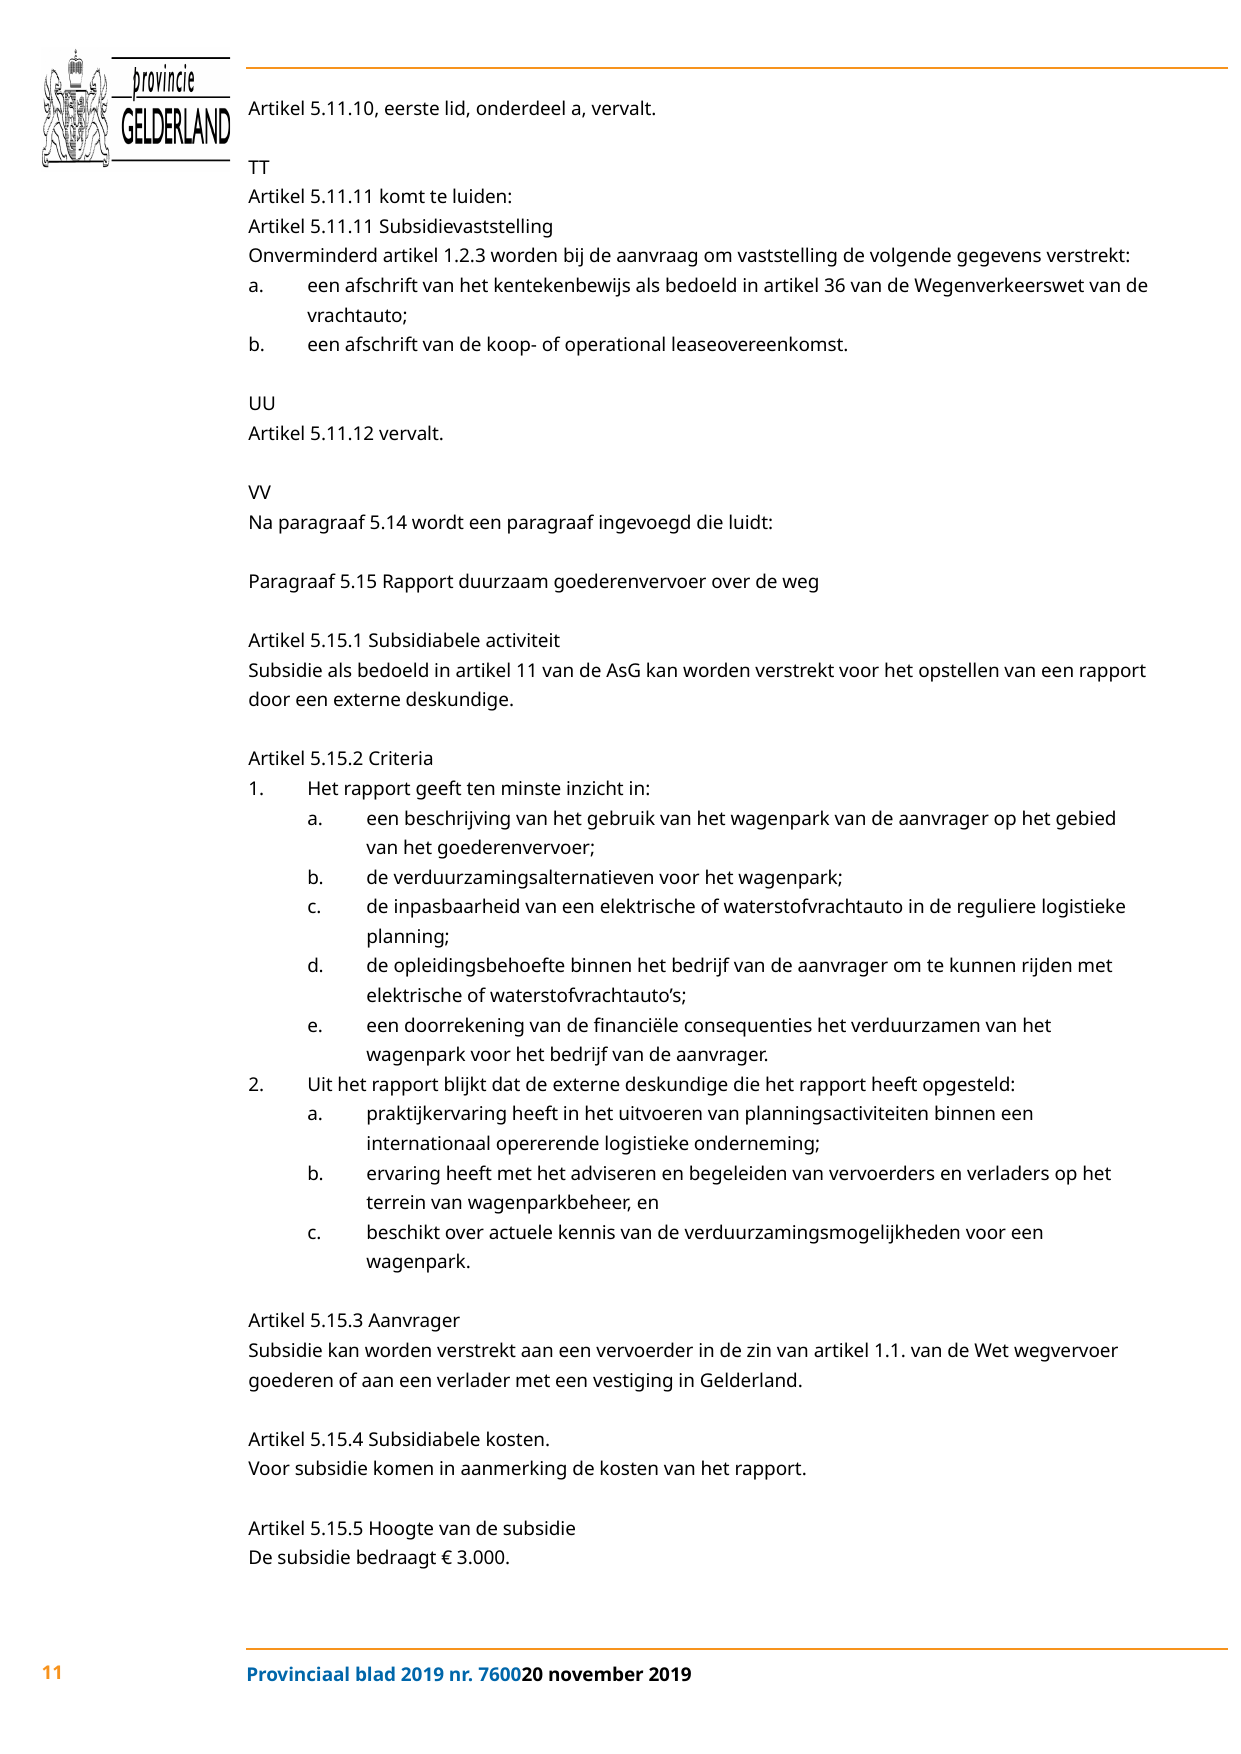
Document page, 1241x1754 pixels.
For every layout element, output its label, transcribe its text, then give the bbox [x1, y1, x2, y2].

text Artikel 5.15.3 Aanvrager [248, 1308, 1152, 1333]
list ervaring heeft met het adviseren en begeleiden van vervoerders en verladers op het terrein van wagenparkbeheer, en [307, 1160, 1152, 1215]
text Artikel 5.11.11 komt te luiden: [248, 183, 1152, 209]
text Artikel 5.15.1 Subsidiabele activiteit [248, 627, 1152, 653]
text Subsidie kan worden verstrekt aan een vervoerder in de zin van artikel 1.1. van de Wet wegvervoer goederen of aan een verlader met een vestiging in Gelderland. [248, 1337, 1152, 1393]
list praktijkervaring heeft in het uitvoeren van planningsactiviteiten binnen een internationaal opererende logistieke onderneming; [307, 1101, 1152, 1156]
text VV [248, 479, 1152, 505]
list Uit het rapport blijkt dat de externe deskundige die het rapport heeft opgesteld: [248, 1071, 1152, 1097]
list een afschrift van de koop- of operational leaseovereenkomst. [248, 331, 1152, 357]
list een beschrijving van het gebruik van het wagenpark van de aanvrager op het gebied van het goederenvervoer; [307, 805, 1152, 860]
list de verduurzamingsalternatieven voor het wagenpark; [307, 864, 1152, 890]
text Paragraaf 5.15 Rapport duurzaam goederenvervoer over de weg [248, 568, 1152, 594]
text Onverminderd artikel 1.2.3 worden bij de aanvraag om vaststelling de volgende gegevens verstrekt: [248, 243, 1152, 268]
text Artikel 5.15.4 Subsidiabele kosten. [248, 1426, 1152, 1452]
text Artikel 5.11.10, eerste lid, onderdeel a, vervalt. [248, 95, 1152, 121]
text TT [248, 154, 1152, 180]
text De subsidie bedraagt € 3.000. [248, 1544, 1152, 1570]
text Artikel 5.11.11 Subsidievaststelling [248, 213, 1152, 239]
text UU [248, 391, 1152, 416]
list de inpasbaarheid van een elektrische of waterstofvrachtauto in de reguliere logistieke planning; [307, 893, 1152, 949]
picture [41, 47, 231, 172]
text Artikel 5.15.2 Criteria [248, 746, 1152, 771]
list Het rapport geeft ten minste inzicht in: [248, 775, 1152, 801]
text Artikel 5.15.5 Hoogte van de subsidie [248, 1515, 1152, 1541]
list beschikt over actuele kennis van de verduurzamingsmogelijkheden voor een wagenpark. [307, 1219, 1152, 1274]
text Subsidie als bedoeld in artikel 11 van de AsG kan worden verstrekt voor het opstellen van een rapport door een externe deskundige. [248, 657, 1152, 712]
list de opleidingsbehoefte binnen het bedrijf van de aanvrager om te kunnen rijden met elektrische of waterstofvrachtauto’s; [307, 953, 1152, 1008]
list een doorrekening van de financiële consequenties het verduurzamen van het wagenpark voor het bedrijf van de aanvrager. [307, 1012, 1152, 1067]
text Artikel 5.11.12 vervalt. [248, 420, 1152, 446]
list een afschrift van het kentekenbewijs als bedoeld in artikel 36 van de Wegenverkeerswet van de vrachtauto; [248, 272, 1152, 328]
text Voor subsidie komen in aanmerking de kosten van het rapport. [248, 1456, 1152, 1481]
text Na paragraaf 5.14 wordt een paragraaf ingevoegd die luidt: [248, 509, 1152, 535]
